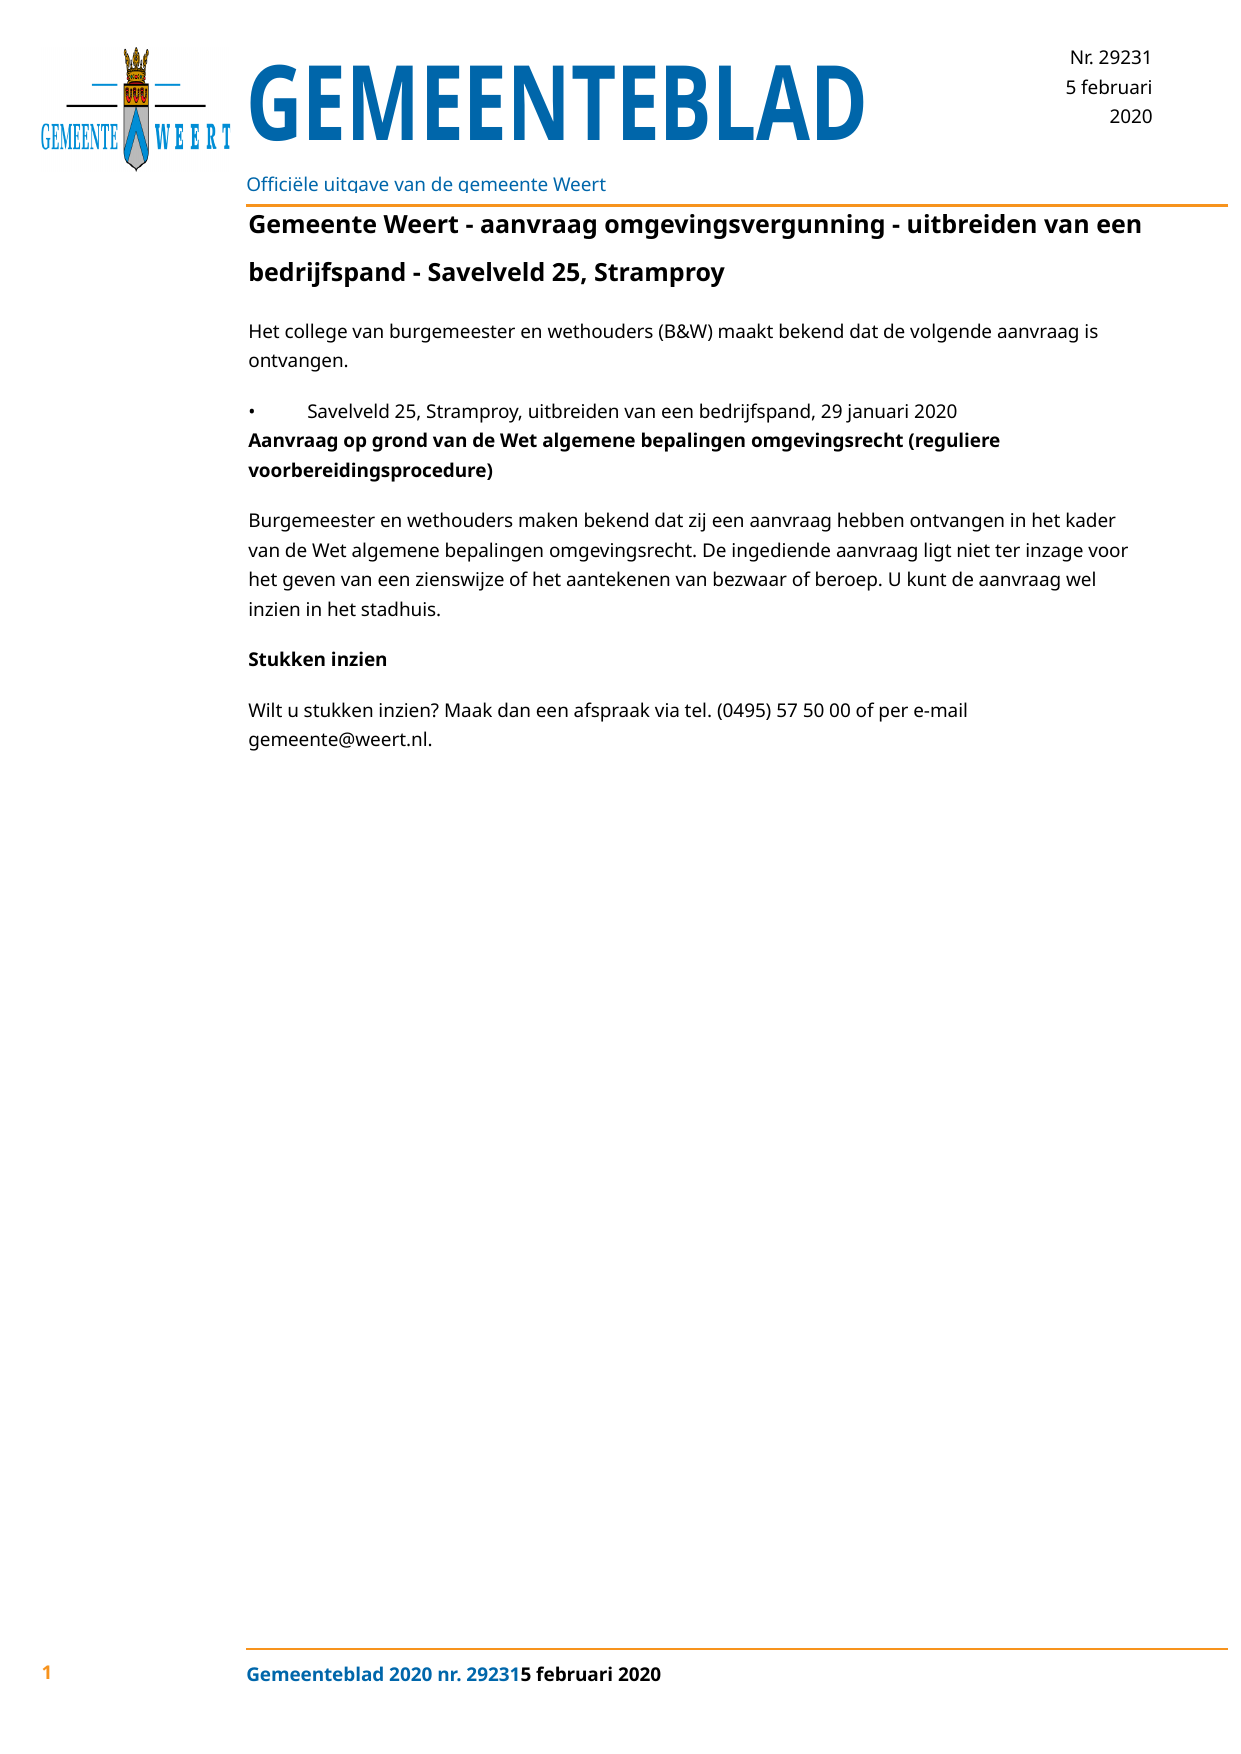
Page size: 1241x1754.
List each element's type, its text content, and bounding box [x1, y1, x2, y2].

text Het college van burgemeester en wethouders (B&W) maakt bekend dat de volgende aanvraag is ontvangen. [248, 318, 1152, 373]
text Burgemeester en wethouders maken bekend dat zij een aanvraag hebben ontvangen in het kader van de Wet algemene bepalingen omgevingsrecht. De ingediende aanvraag ligt niet ter inzage voor het geven van een zienswijze of het aantekenen van bezwaar of beroep. U kunt de aanvraag wel inzien in het stadhuis. [248, 507, 1152, 622]
text Aanvraag op grond van de Wet algemene bepalingen omgevingsrecht (reguliere voorbereidingsprocedure) [248, 427, 1152, 483]
list Savelveld 25, Stramproy, uitbreiden van een bedrijfspand, 29 januari 2020 [248, 398, 1152, 424]
text Stukken inzien [248, 647, 1152, 672]
picture [41, 47, 231, 172]
text Wilt u stukken inzien? Maak dan een afspraak via tel. (0495) 57 50 00 of per e-mail gemeente@weert.nl. [248, 697, 1152, 752]
text Gemeente Weert - aanvraag omgevingsvergunning - uitbreiden van een bedrijfspand - Savelveld 25, Stramproy [248, 207, 1152, 288]
